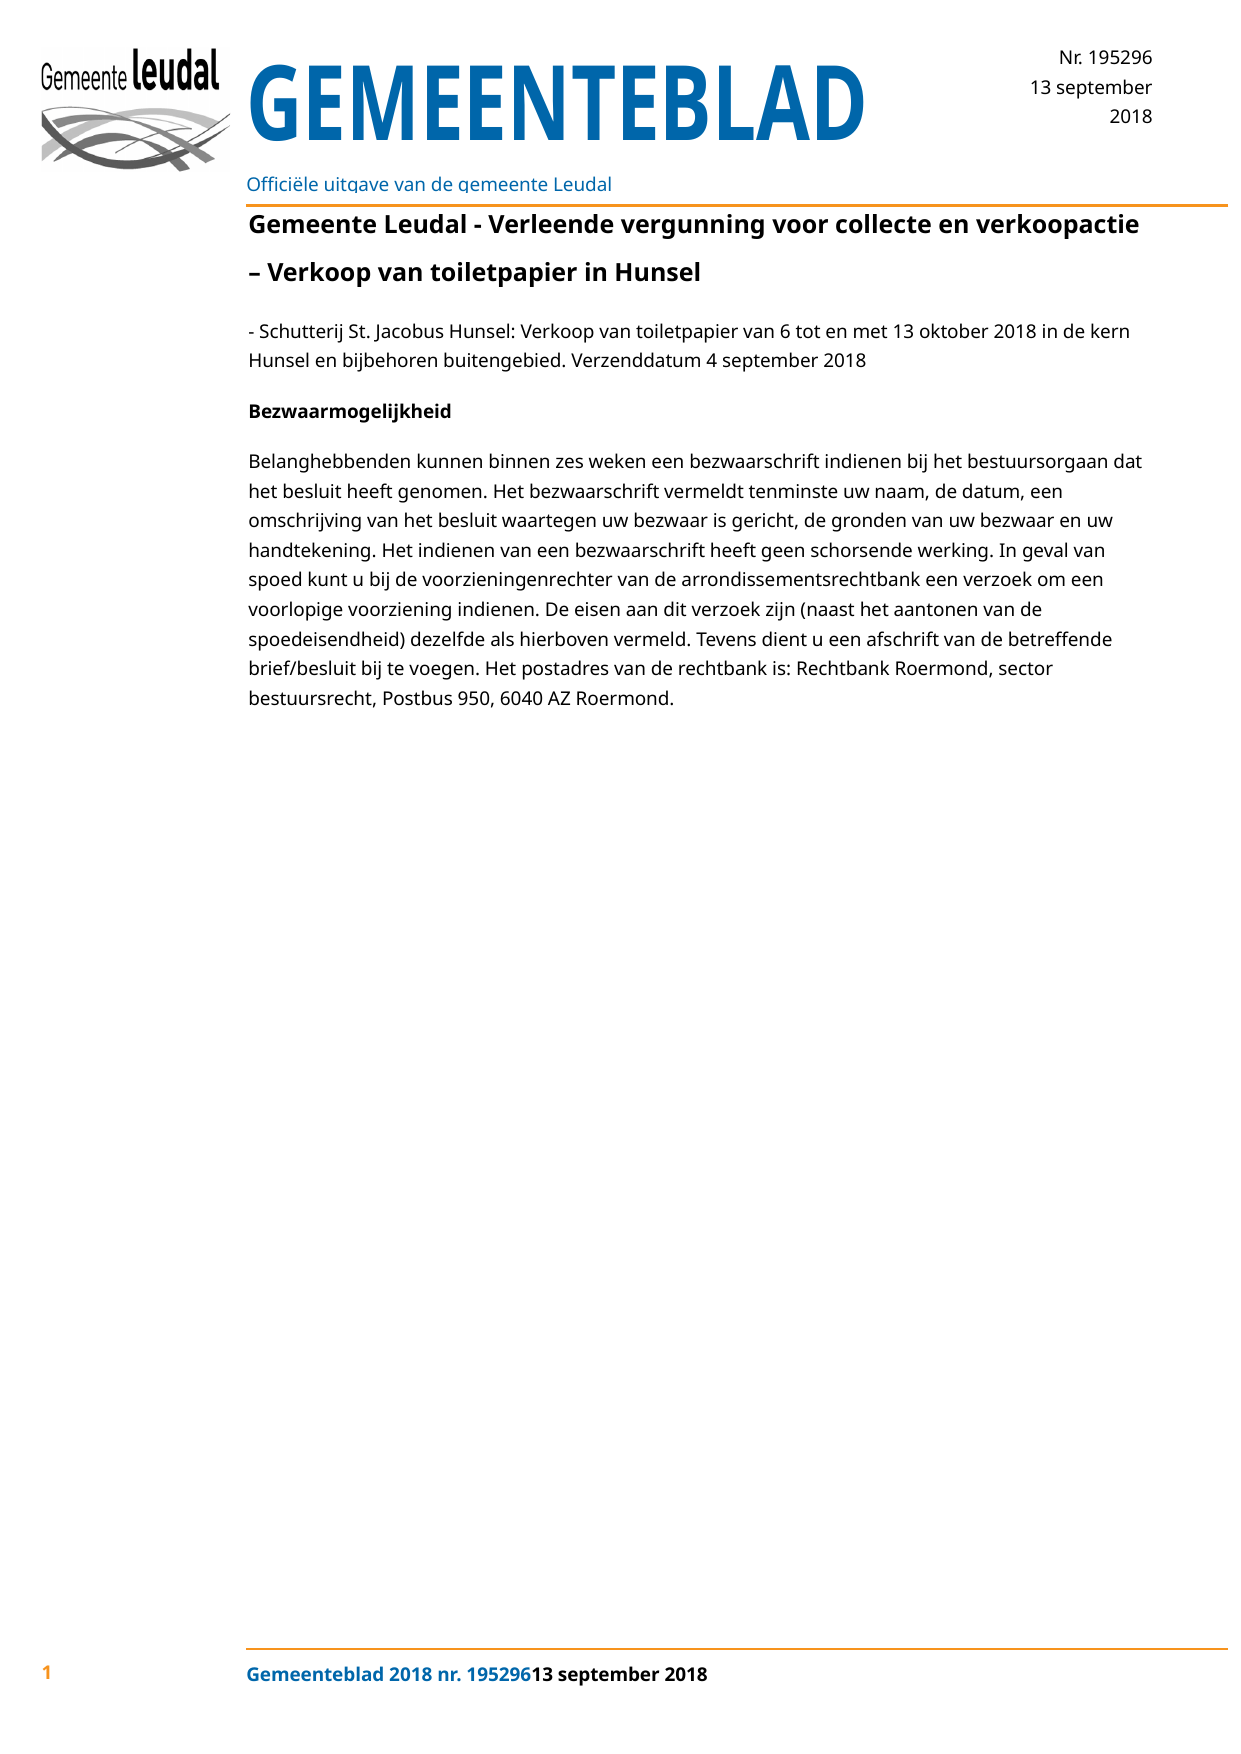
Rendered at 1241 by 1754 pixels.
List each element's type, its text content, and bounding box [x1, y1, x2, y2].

text Belanghebbenden kunnen binnen zes weken een bezwaarschrift indienen bij het bestuursorgaan dat het besluit heeft genomen. Het bezwaarschrift vermeldt tenminste uw naam, de datum, een omschrijving van het besluit waartegen uw bezwaar is gericht, de gronden van uw bezwaar en uw handtekening. Het indienen van een bezwaarschrift heeft geen schorsende werking. In geval van spoed kunt u bij de voorzieningenrechter van de arrondissementsrechtbank een verzoek om een voorlopige voorziening indienen. De eisen aan dit verzoek zijn (naast het aantonen van de spoedeisendheid) dezelfde als hierboven vermeld. Tevens dient u een afschrift van de betreffende brief/besluit bij te voegen. Het postadres van de rechtbank is: Rechtbank Roermond, sector bestuursrecht, Postbus 950, 6040 AZ Roermond. [248, 448, 1152, 711]
picture [41, 47, 231, 172]
text Gemeente Leudal - Verleende vergunning voor collecte en verkoopactie – Verkoop van toiletpapier in Hunsel [248, 207, 1152, 288]
text - Schutterij St. Jacobus Hunsel: Verkoop van toiletpapier van 6 tot en met 13 oktober 2018 in de kern Hunsel en bijbehoren buitengebied. Verzenddatum 4 september 2018 [248, 318, 1152, 373]
text Bezwaarmogelijkheid [248, 398, 1152, 424]
